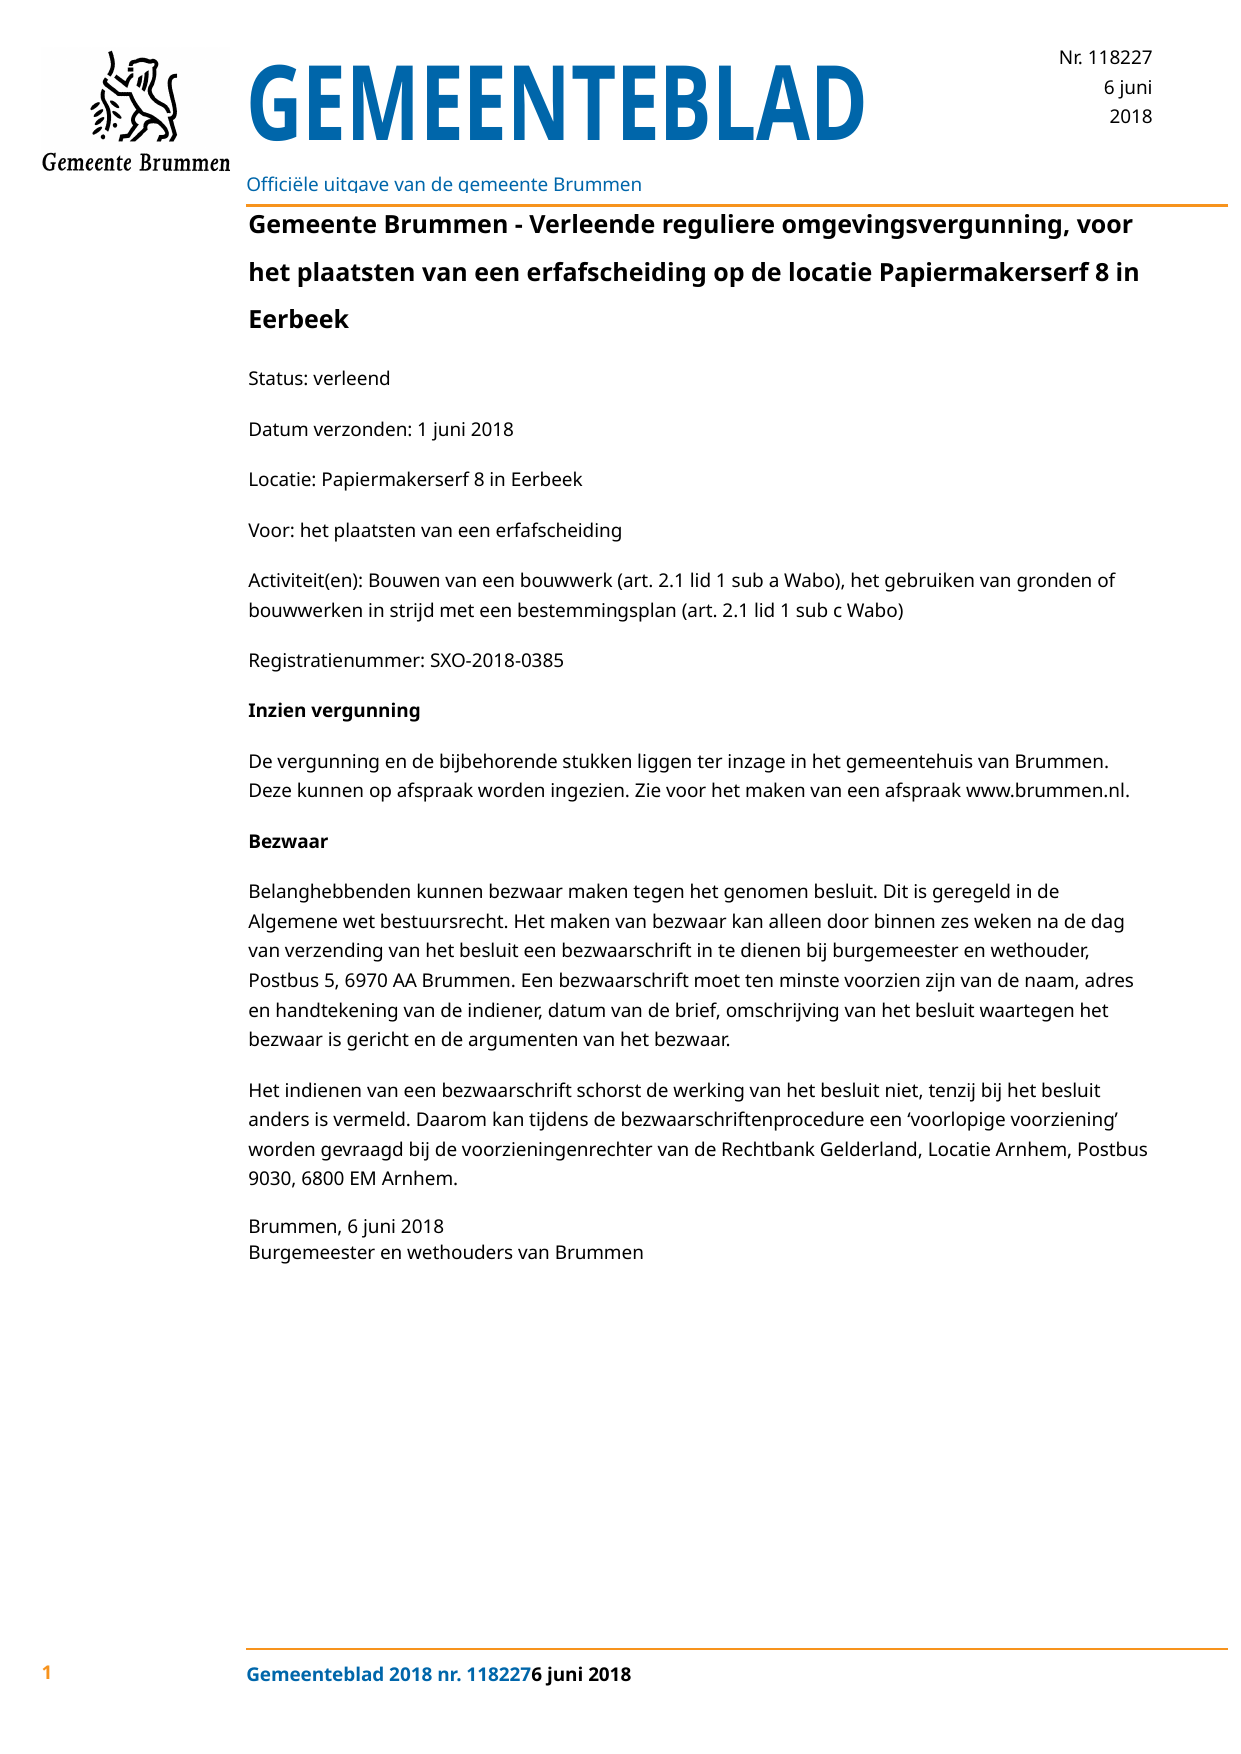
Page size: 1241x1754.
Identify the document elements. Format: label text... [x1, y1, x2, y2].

text Belanghebbenden kunnen bezwaar maken tegen het genomen besluit. Dit is geregeld in de Algemene wet bestuursrecht. Het maken van bezwaar kan alleen door binnen zes weken na de dag van verzending van het besluit een bezwaarschrift in te dienen bij burgemeester en wethouder, Postbus 5, 6970 AA Brummen. Een bezwaarschrift moet ten minste voorzien zijn van de naam, adres en handtekening van de indiener, datum van de brief, omschrijving van het besluit waartegen het bezwaar is gericht en de argumenten van het bezwaar. [248, 878, 1152, 1052]
text Activiteit(en): Bouwen van een bouwwerk (art. 2.1 lid 1 sub a Wabo), het gebruiken van gronden of bouwwerken in strijd met een bestemmingsplan (art. 2.1 lid 1 sub c Wabo) [248, 567, 1152, 622]
text Het indienen van een bezwaarschrift schorst de werking van het besluit niet, tenzij bij het besluit anders is vermeld. Daarom kan tijdens de bezwaarschriftenprocedure een ‘voorlopige voorziening’ worden gevraagd bij de voorzieningenrechter van de Rechtbank Gelderland, Locatie Arnhem, Postbus 9030, 6800 EM Arnhem. [248, 1077, 1152, 1191]
text Datum verzonden: 1 juni 2018 [248, 416, 1152, 442]
picture [41, 47, 231, 172]
text Brummen, 6 juni 2018 [248, 1213, 1152, 1239]
text Locatie: Papiermakerserf 8 in Eerbeek [248, 466, 1152, 492]
text Status: verleend [248, 366, 1152, 391]
text Gemeente Brummen - Verleende reguliere omgevingsvergunning, voor het plaatsten van een erfafscheiding op de locatie Papiermakerserf 8 in Eerbeek [248, 207, 1152, 336]
text Bezwaar [248, 828, 1152, 854]
text Voor: het plaatsten van een erfafscheiding [248, 517, 1152, 542]
text Registratienummer: SXO-2018-0385 [248, 647, 1152, 673]
text De vergunning en de bijbehorende stukken liggen ter inzage in het gemeentehuis van Brummen. Deze kunnen op afspraak worden ingezien. Zie voor het maken van een afspraak www.brummen.nl. [248, 748, 1152, 803]
text Burgemeester en wethouders van Brummen [248, 1239, 1152, 1265]
text Inzien vergunning [248, 698, 1152, 723]
